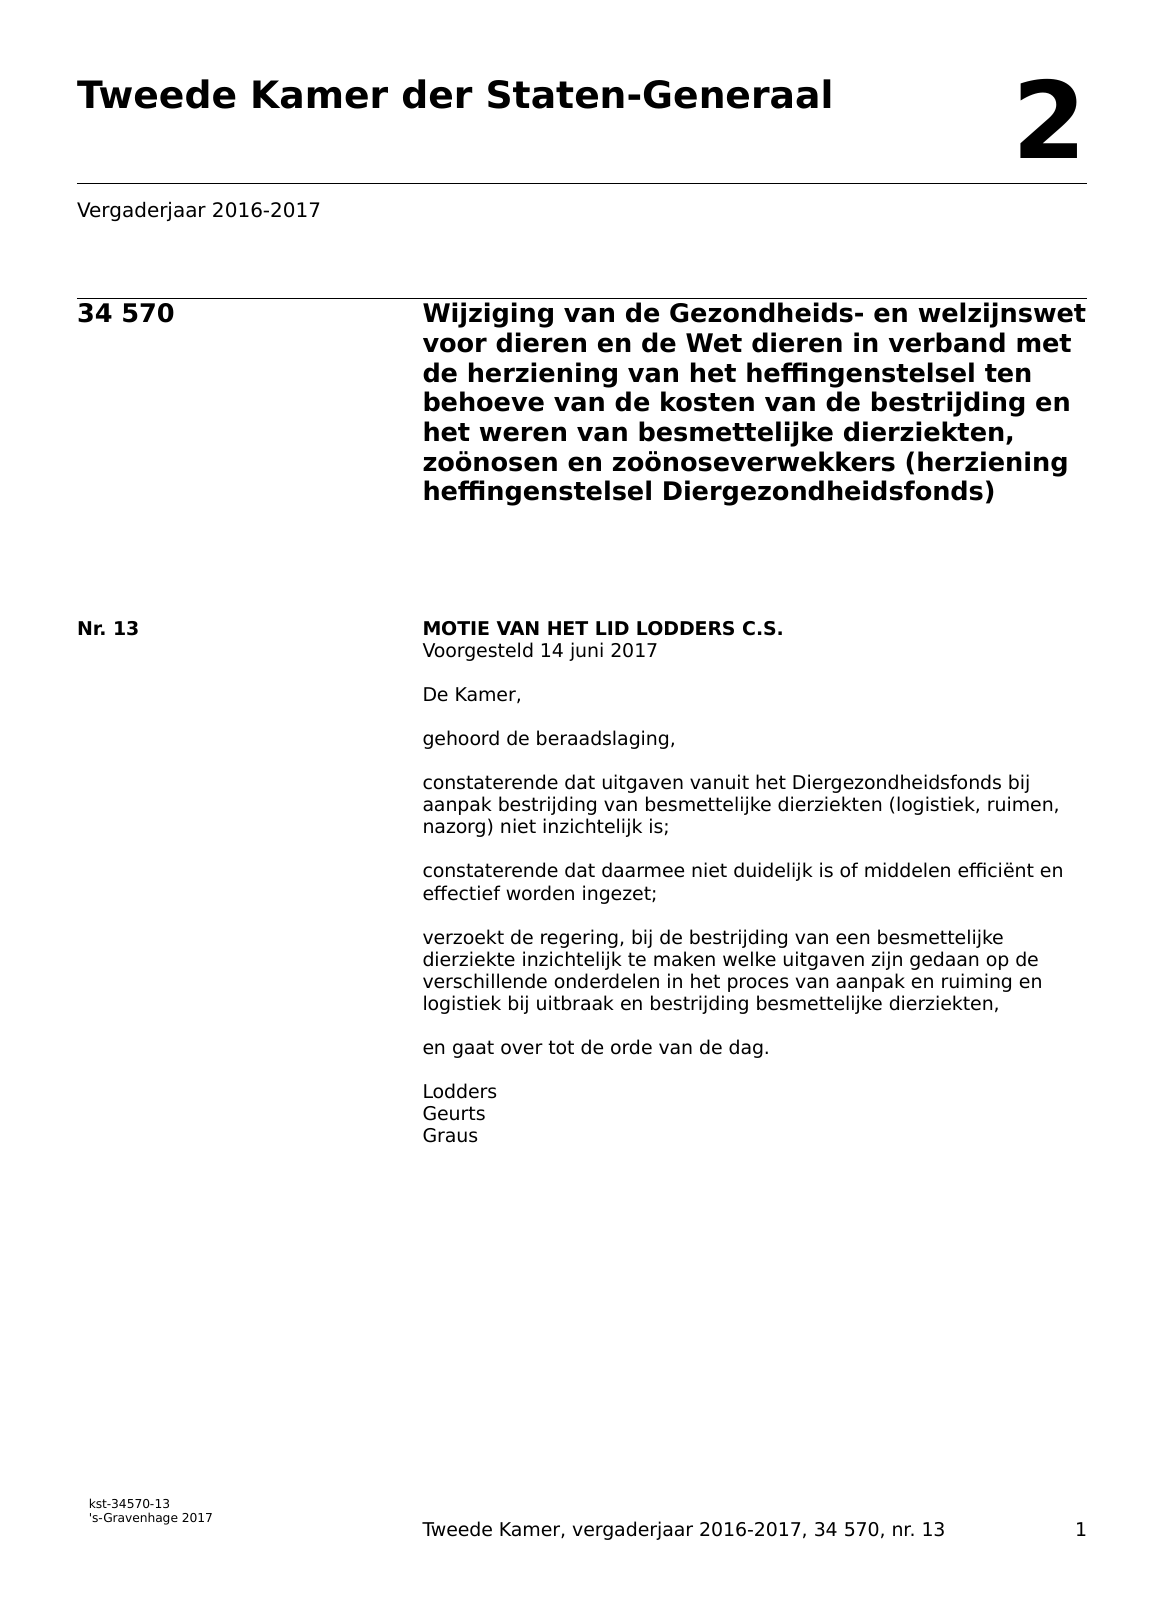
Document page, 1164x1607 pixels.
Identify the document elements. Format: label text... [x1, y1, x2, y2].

text De Kamer, [422, 684, 1087, 706]
text verzoekt de regering, bij de bestrijding van een besmettelijke dierziekte inzichtelijk te maken welke uitgaven zijn gedaan op de verschillende onderdelen in het proces van aanpak en ruiming en logistiek bij uitbraak en bestrijding besmettelijke dierziekten, [422, 927, 1087, 1014]
table_header 2 [886, 59, 1087, 183]
text kst-34570-13 [88, 1497, 323, 1511]
table_header Tweede Kamer der Staten-Generaal [77, 59, 886, 183]
text en gaat over tot de orde van de dag. [422, 1037, 1087, 1059]
table_cell Vergaderjaar 2016-2017 [77, 184, 1087, 298]
text Lodders [422, 1081, 1087, 1103]
subtitle 34 570 Wijziging van de Gezondheids- en welzijnswet voor dieren en de Wet dieren in verband met de herziening van het heffingenstelsel ten behoeve van de kosten van de bestrijding en het weren van besmettelijke dierziekten, zoönosen en zoönoseverwekkers (herziening heffingenstelsel Diergezondheidsfonds) [77, 299, 1087, 507]
text 's-Gravenhage 2017 [88, 1511, 323, 1525]
text constaterende dat uitgaven vanuit het Diergezondheidsfonds bij aanpak bestrijding van besmettelijke dierziekten (logistiek, ruimen, nazorg) niet inzichtelijk is; [422, 772, 1087, 838]
text Geurts [422, 1103, 1087, 1125]
subtitle Nr. 13 MOTIE VAN HET LID LODDERS C.S. [77, 618, 1087, 640]
text gehoord de beraadslaging, [422, 728, 1087, 750]
text Graus [422, 1125, 1087, 1147]
text Voorgesteld 14 juni 2017 [422, 640, 1087, 662]
text constaterende dat daarmee niet duidelijk is of middelen efficiënt en effectief worden ingezet; [422, 860, 1087, 904]
